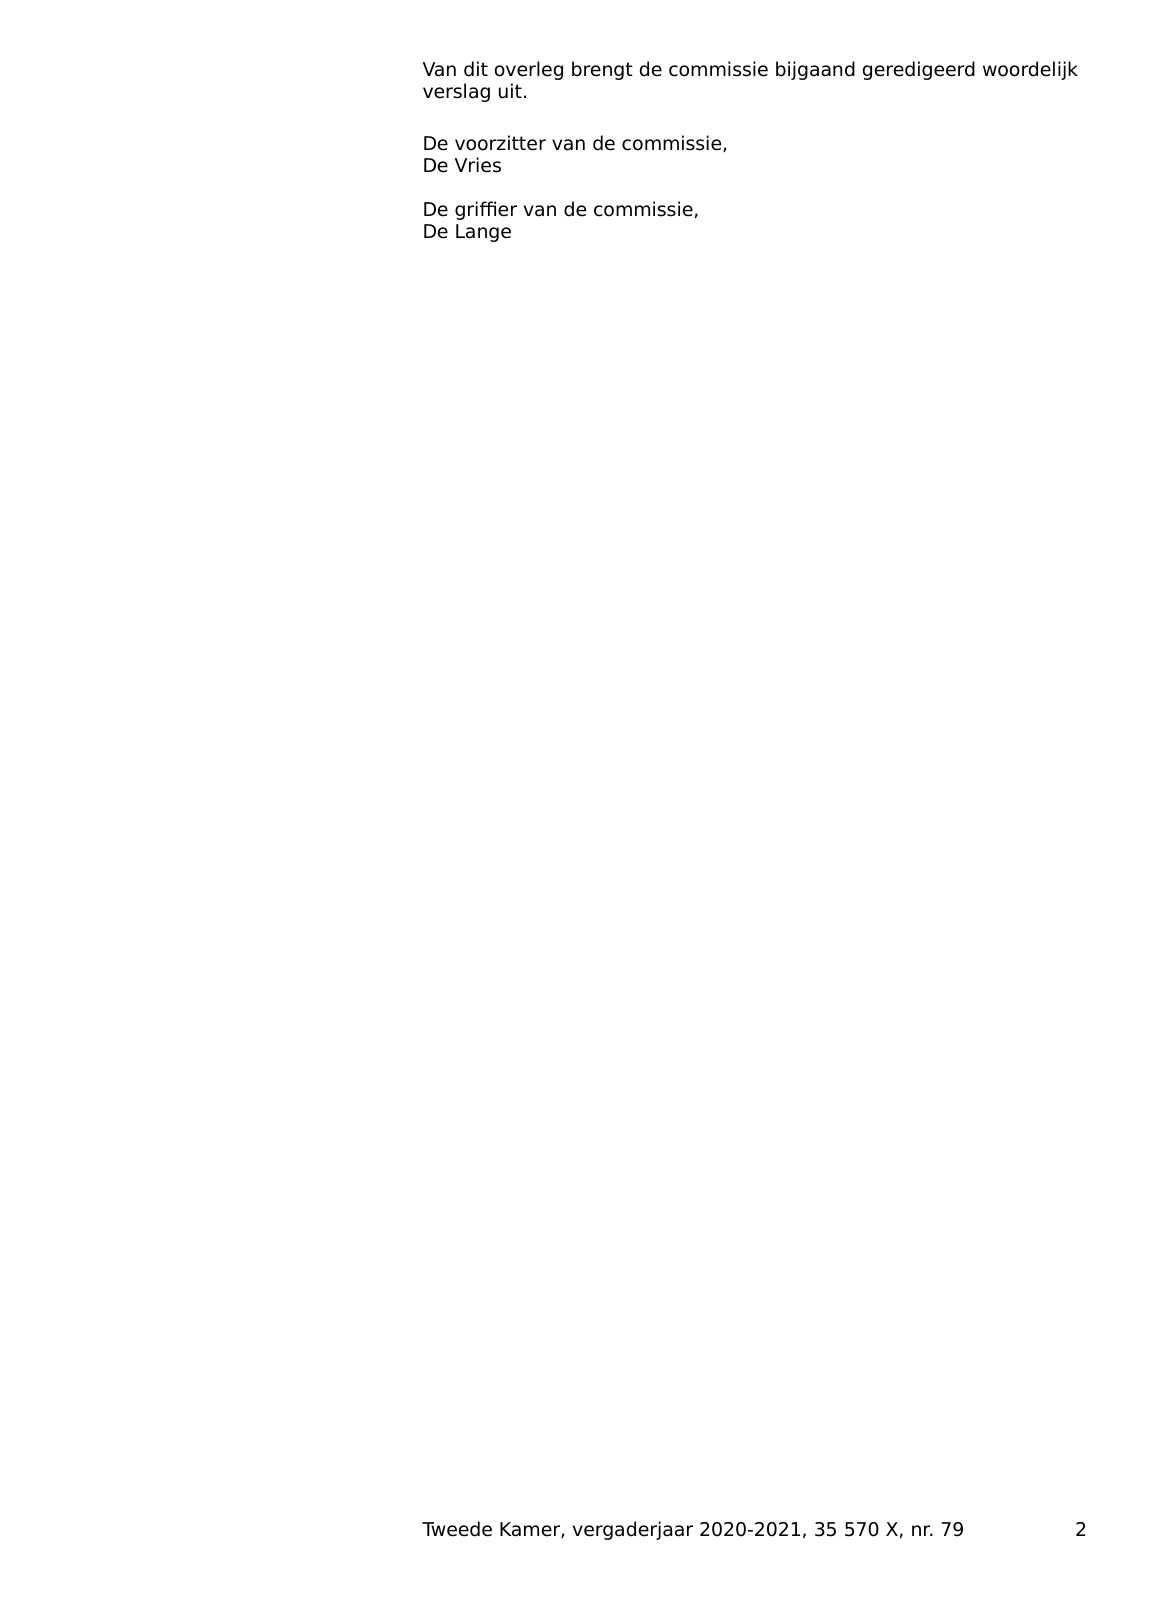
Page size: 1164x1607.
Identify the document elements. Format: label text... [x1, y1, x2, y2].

text Van dit overleg brengt de commissie bijgaand geredigeerd woordelijk verslag uit. [422, 59, 1087, 103]
text De voorzitter van de commissie, De Vries [422, 133, 1087, 177]
text De griffier van de commissie, De Lange [422, 199, 1087, 243]
